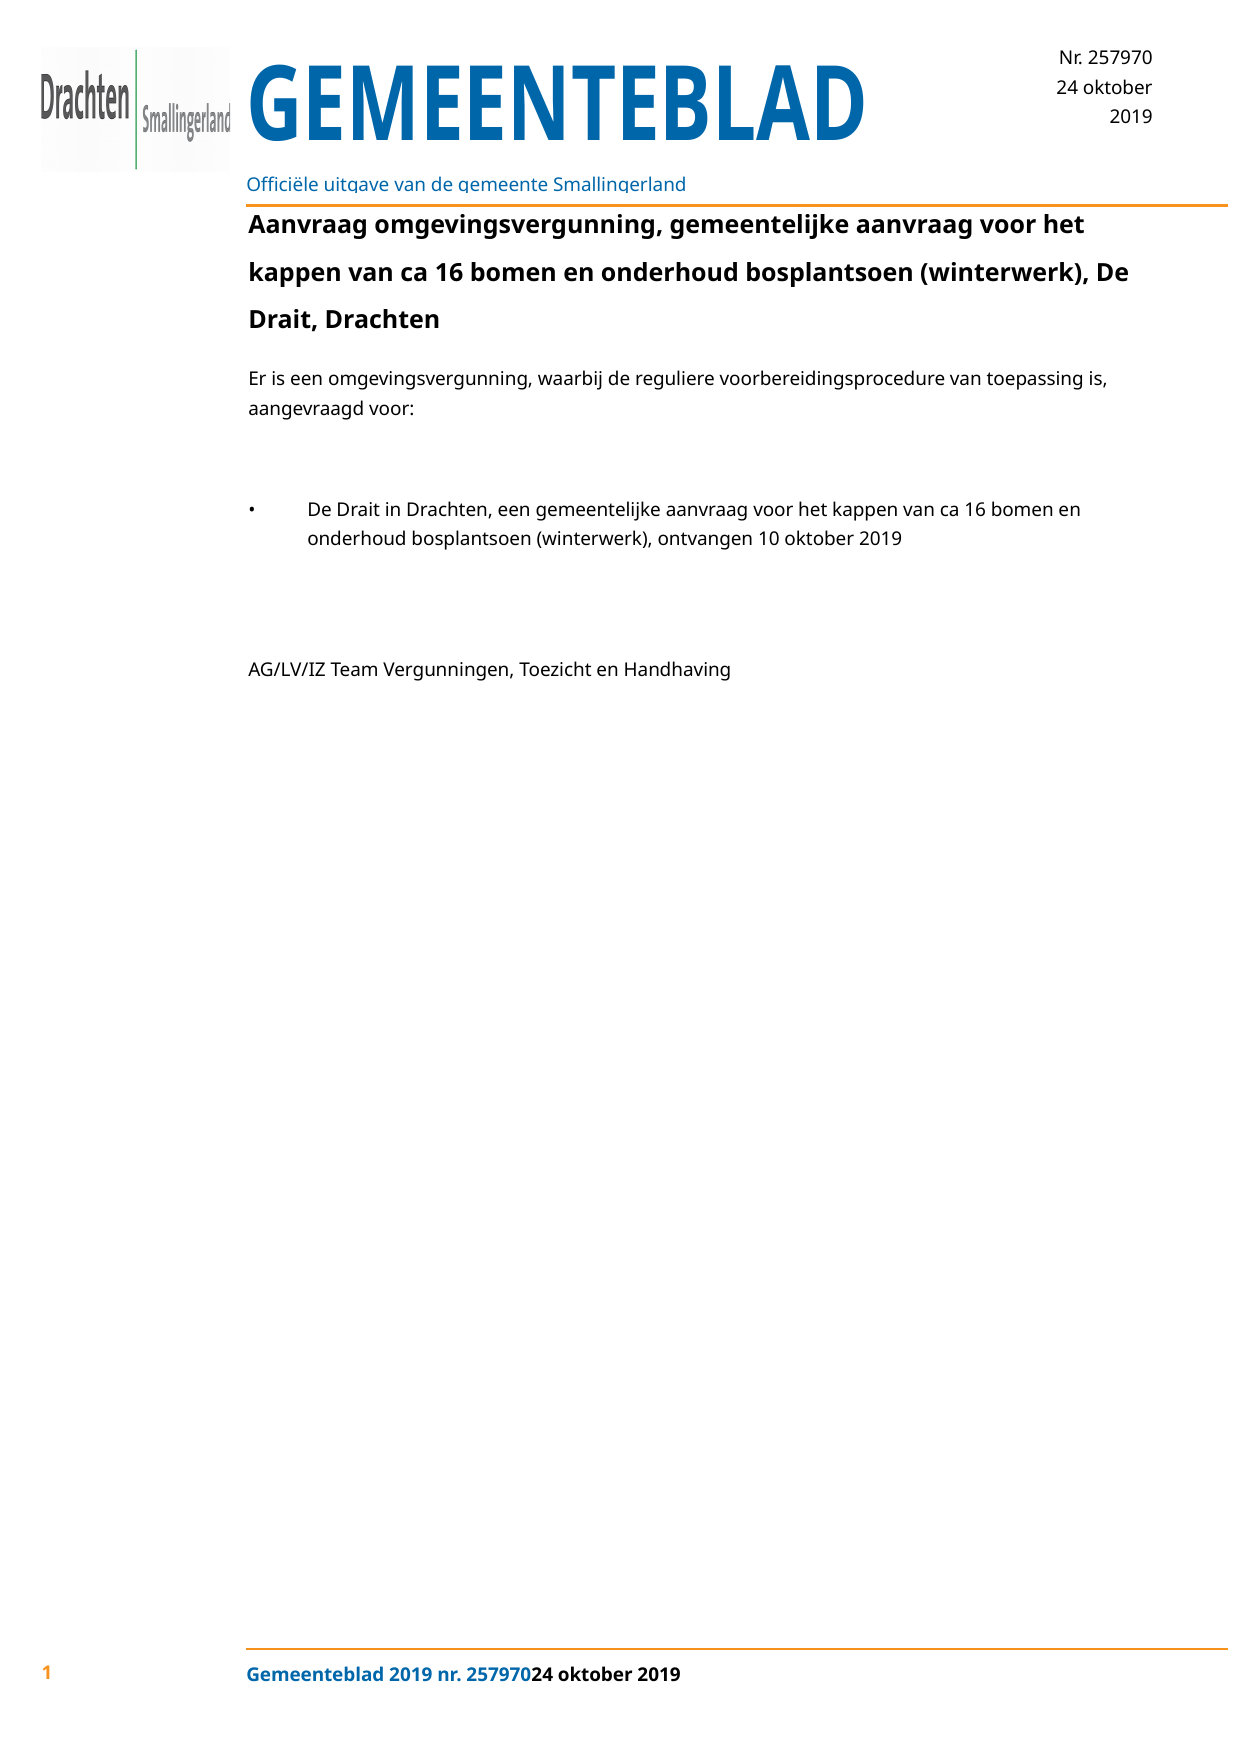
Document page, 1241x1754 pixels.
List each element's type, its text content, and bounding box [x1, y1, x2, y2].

text Aanvraag omgevingsvergunning, gemeentelijke aanvraag voor het kappen van ca 16 bomen en onderhoud bosplantsoen (winterwerk), De Drait, Drachten [248, 207, 1152, 336]
text AG/LV/IZ Team Vergunningen, Toezicht en Handhaving [248, 656, 1152, 682]
list De Drait in Drachten, een gemeentelijke aanvraag voor het kappen van ca 16 bomen en onderhoud bosplantsoen (winterwerk), ontvangen 10 oktober 2019 [248, 496, 1152, 551]
text Er is een omgevingsvergunning, waarbij de reguliere voorbereidingsprocedure van toepassing is, aangevraagd voor: [248, 366, 1152, 421]
picture [41, 47, 231, 172]
